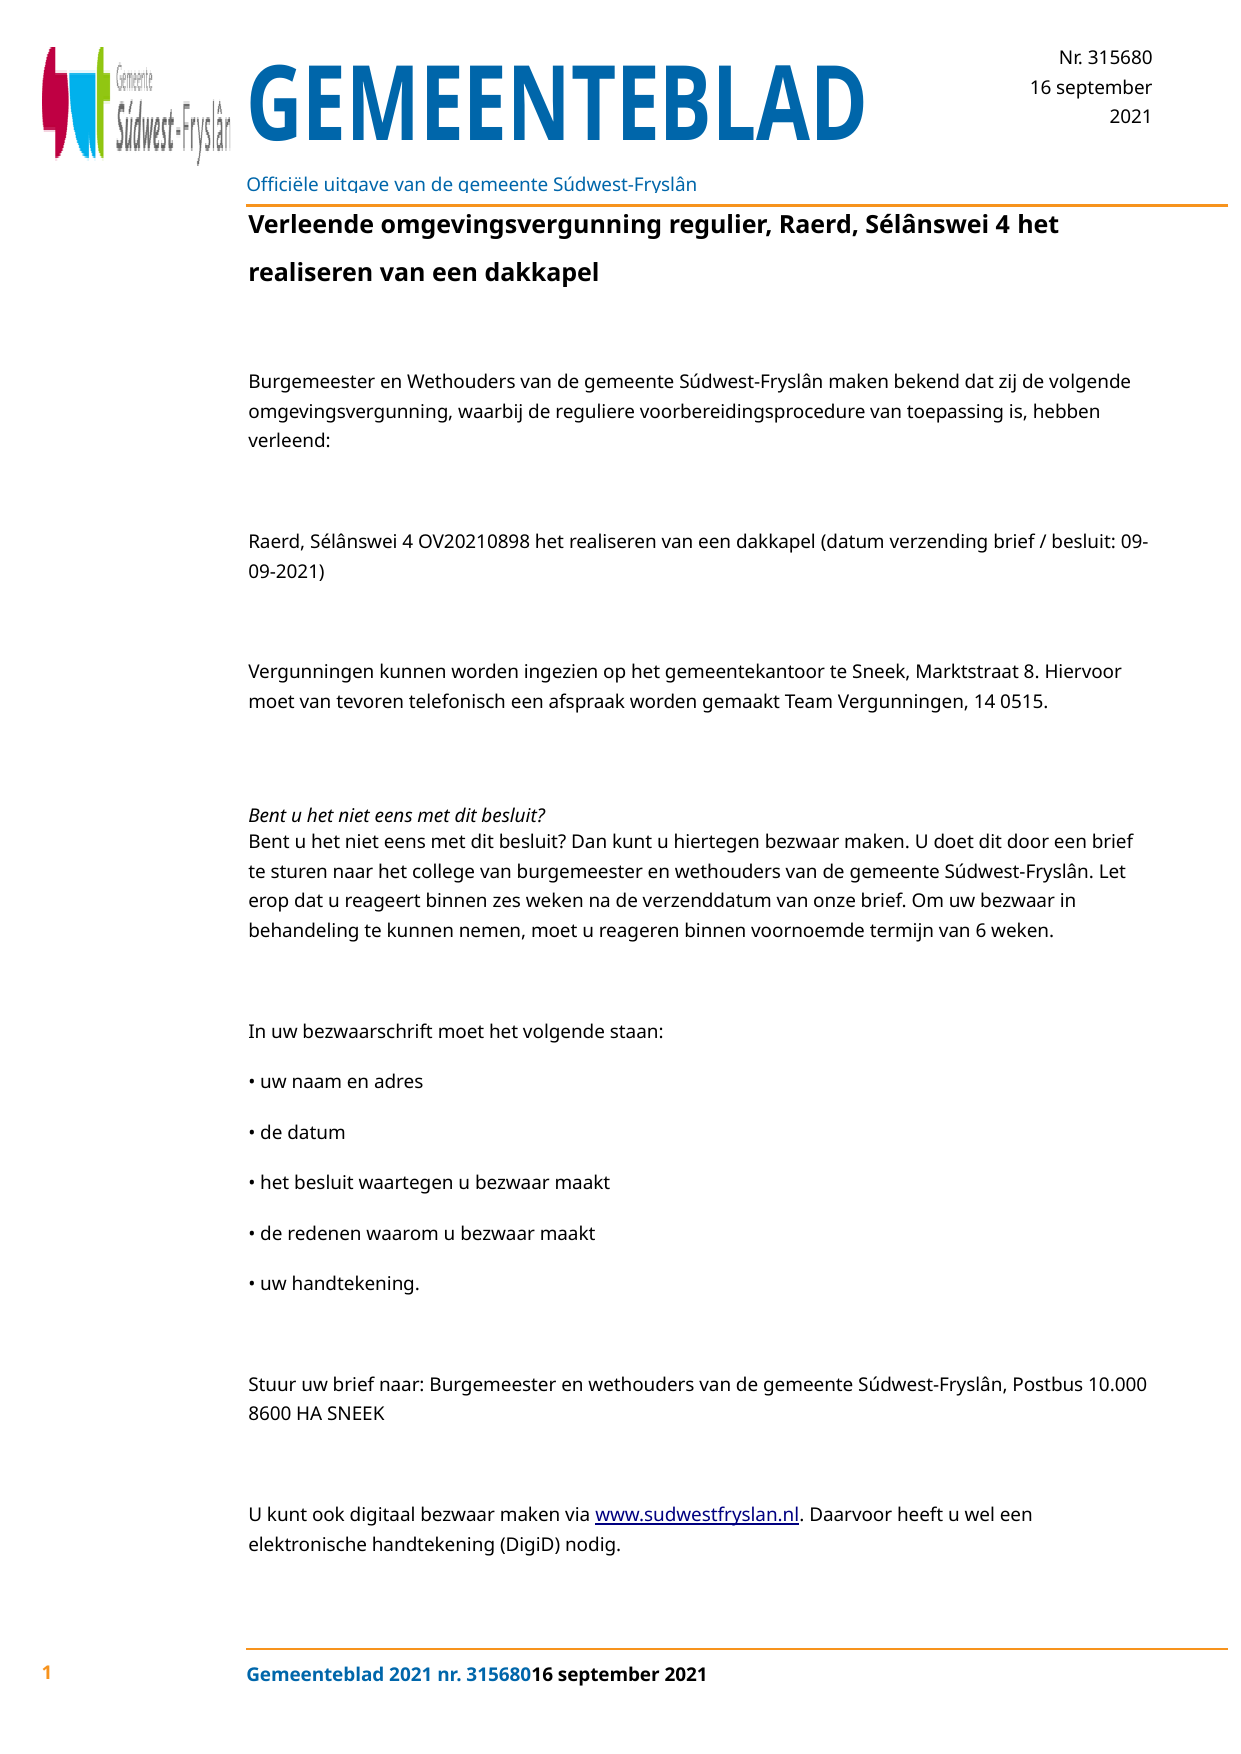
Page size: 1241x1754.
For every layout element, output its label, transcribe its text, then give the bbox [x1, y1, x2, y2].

text • uw handtekening. [248, 1270, 1152, 1296]
text Vergunningen kunnen worden ingezien op het gemeentekantoor te Sneek, Marktstraat 8. Hiervoor moet van tevoren telefonisch een afspraak worden gemaakt Team Vergunningen, 14 0515. [248, 659, 1152, 714]
text Stuur uw brief naar: Burgemeester en wethouders van de gemeente Súdwest-Fryslân, Postbus 10.000 8600 HA SNEEK [248, 1371, 1152, 1426]
picture [41, 47, 231, 172]
text U kunt ook digitaal bezwaar maken via www.sudwestfryslan.nl. Daarvoor heeft u wel een elektronische handtekening (DigiD) nodig. [248, 1501, 1152, 1557]
text • de redenen waarom u bezwaar maakt [248, 1220, 1152, 1245]
text In uw bezwaarschrift moet het volgende staan: [248, 1018, 1152, 1044]
text • uw naam en adres [248, 1068, 1152, 1094]
text Bent u het niet eens met dit besluit? [248, 803, 1152, 828]
text Verleende omgevingsvergunning regulier, Raerd, Sélânswei 4 het realiseren van een dakkapel [248, 207, 1152, 288]
text Bent u het niet eens met dit besluit? Dan kunt u hiertegen bezwaar maken. U doet dit door een brief te sturen naar het college van burgemeester en wethouders van de gemeente Súdwest-Fryslân. Let erop dat u reageert binnen zes weken na de verzenddatum van onze brief. Om uw bezwaar in behandeling te kunnen nemen, moet u reageren binnen voornoemde termijn van 6 weken. [248, 828, 1152, 943]
text • het besluit waartegen u bezwaar maakt [248, 1169, 1152, 1195]
text • de datum [248, 1119, 1152, 1144]
text Raerd, Sélânswei 4 OV20210898 het realiseren van een dakkapel (datum verzending brief / besluit: 09-09-2021) [248, 528, 1152, 584]
text Burgemeester en Wethouders van de gemeente Súdwest-Fryslân maken bekend dat zij de volgende omgevingsvergunning, waarbij de reguliere voorbereidingsprocedure van toepassing is, hebben verleend: [248, 368, 1152, 453]
